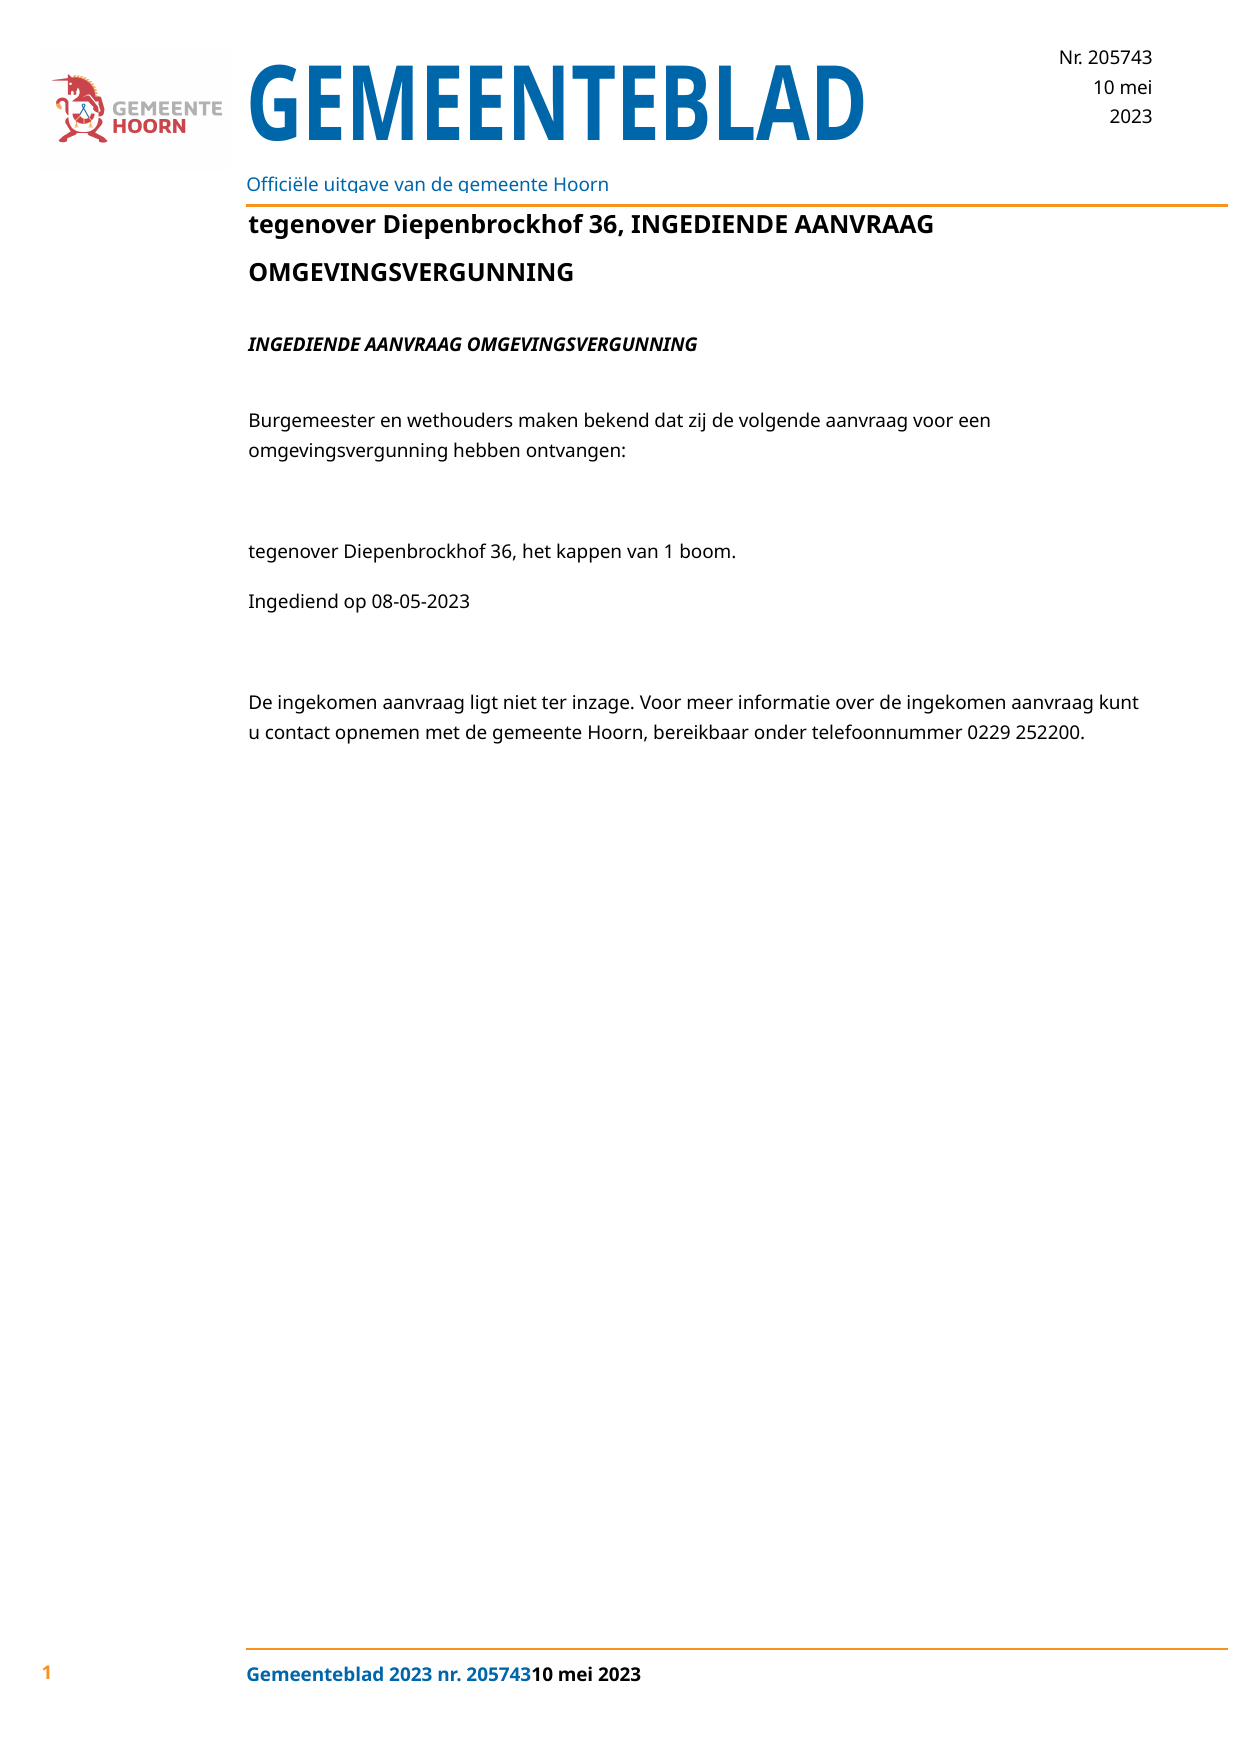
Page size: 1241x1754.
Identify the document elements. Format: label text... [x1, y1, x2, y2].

text tegenover Diepenbrockhof 36, INGEDIENDE AANVRAAG OMGEVINGSVERGUNNING [248, 207, 1152, 288]
text INGEDIENDE AANVRAAG OMGEVINGSVERGUNNING [248, 331, 1152, 357]
text tegenover Diepenbrockhof 36, het kappen van 1 boom. [248, 538, 1152, 564]
text Ingediend op 08-05-2023 [248, 588, 1152, 614]
text De ingekomen aanvraag ligt niet ter inzage. Voor meer informatie over de ingekomen aanvraag kunt u contact opnemen met de gemeente Hoorn, bereikbaar onder telefoonnummer 0229 252200. [248, 689, 1152, 744]
text Burgemeester en wethouders maken bekend dat zij de volgende aanvraag voor een omgevingsvergunning hebben ontvangen: [248, 408, 1152, 463]
picture [41, 47, 231, 172]
